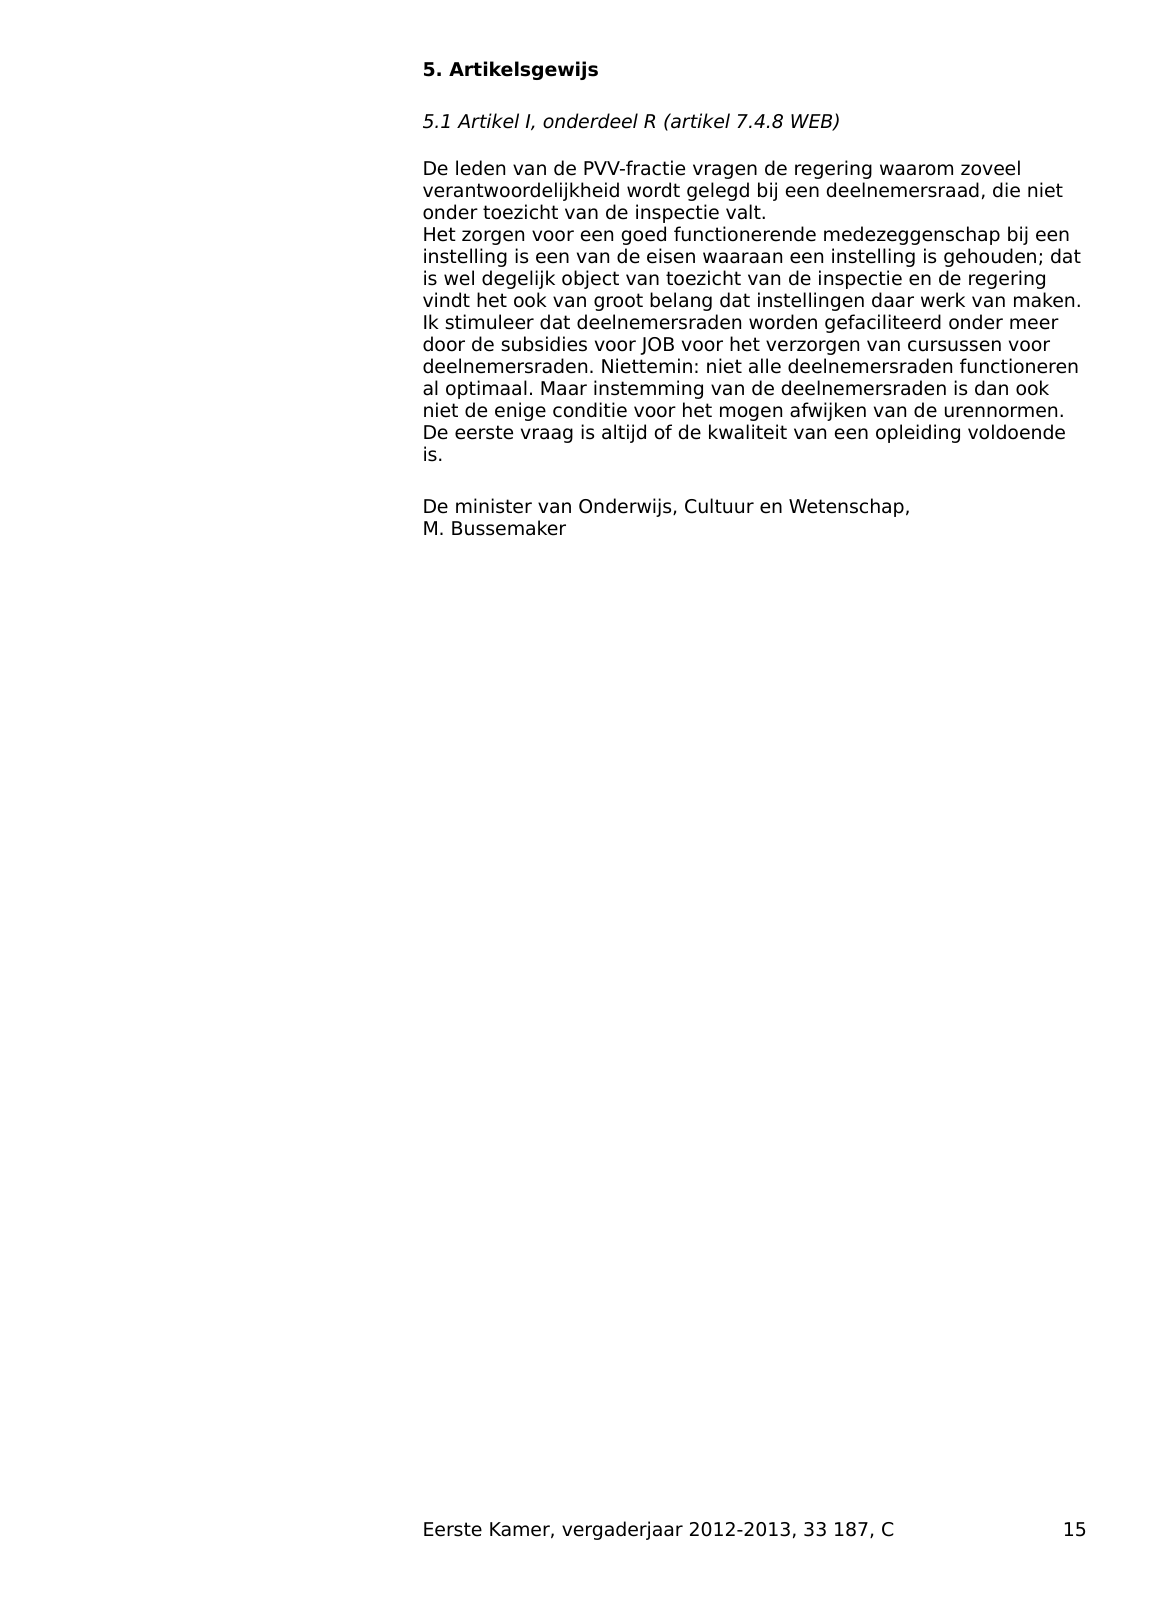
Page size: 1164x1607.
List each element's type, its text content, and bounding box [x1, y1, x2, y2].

subtitle 5.1 Artikel I, onderdeel R (artikel 7.4.8 WEB) [422, 111, 1087, 133]
subtitle 5. Artikelsgewijs [422, 59, 1087, 81]
text Het zorgen voor een goed functionerende medezeggenschap bij een instelling is een van de eisen waaraan een instelling is gehouden; dat is wel degelijk object van toezicht van de inspectie en de regering vindt het ook van groot belang dat instellingen daar werk van maken. Ik stimuleer dat deelnemersraden worden gefaciliteerd onder meer door de subsidies voor JOB voor het verzorgen van cursussen voor deelnemersraden. Niettemin: niet alle deelnemersraden functioneren al optimaal. Maar instemming van de deelnemersraden is dan ook niet de enige conditie voor het mogen afwijken van de urennormen. De eerste vraag is altijd of de kwaliteit van een opleiding voldoende is. [422, 224, 1087, 466]
text De leden van de PVV-fractie vragen de regering waarom zoveel verantwoordelijkheid wordt gelegd bij een deelnemersraad, die niet onder toezicht van de inspectie valt. [422, 158, 1087, 224]
text De minister van Onderwijs, Cultuur en Wetenschap, M. Bussemaker [422, 496, 1087, 540]
